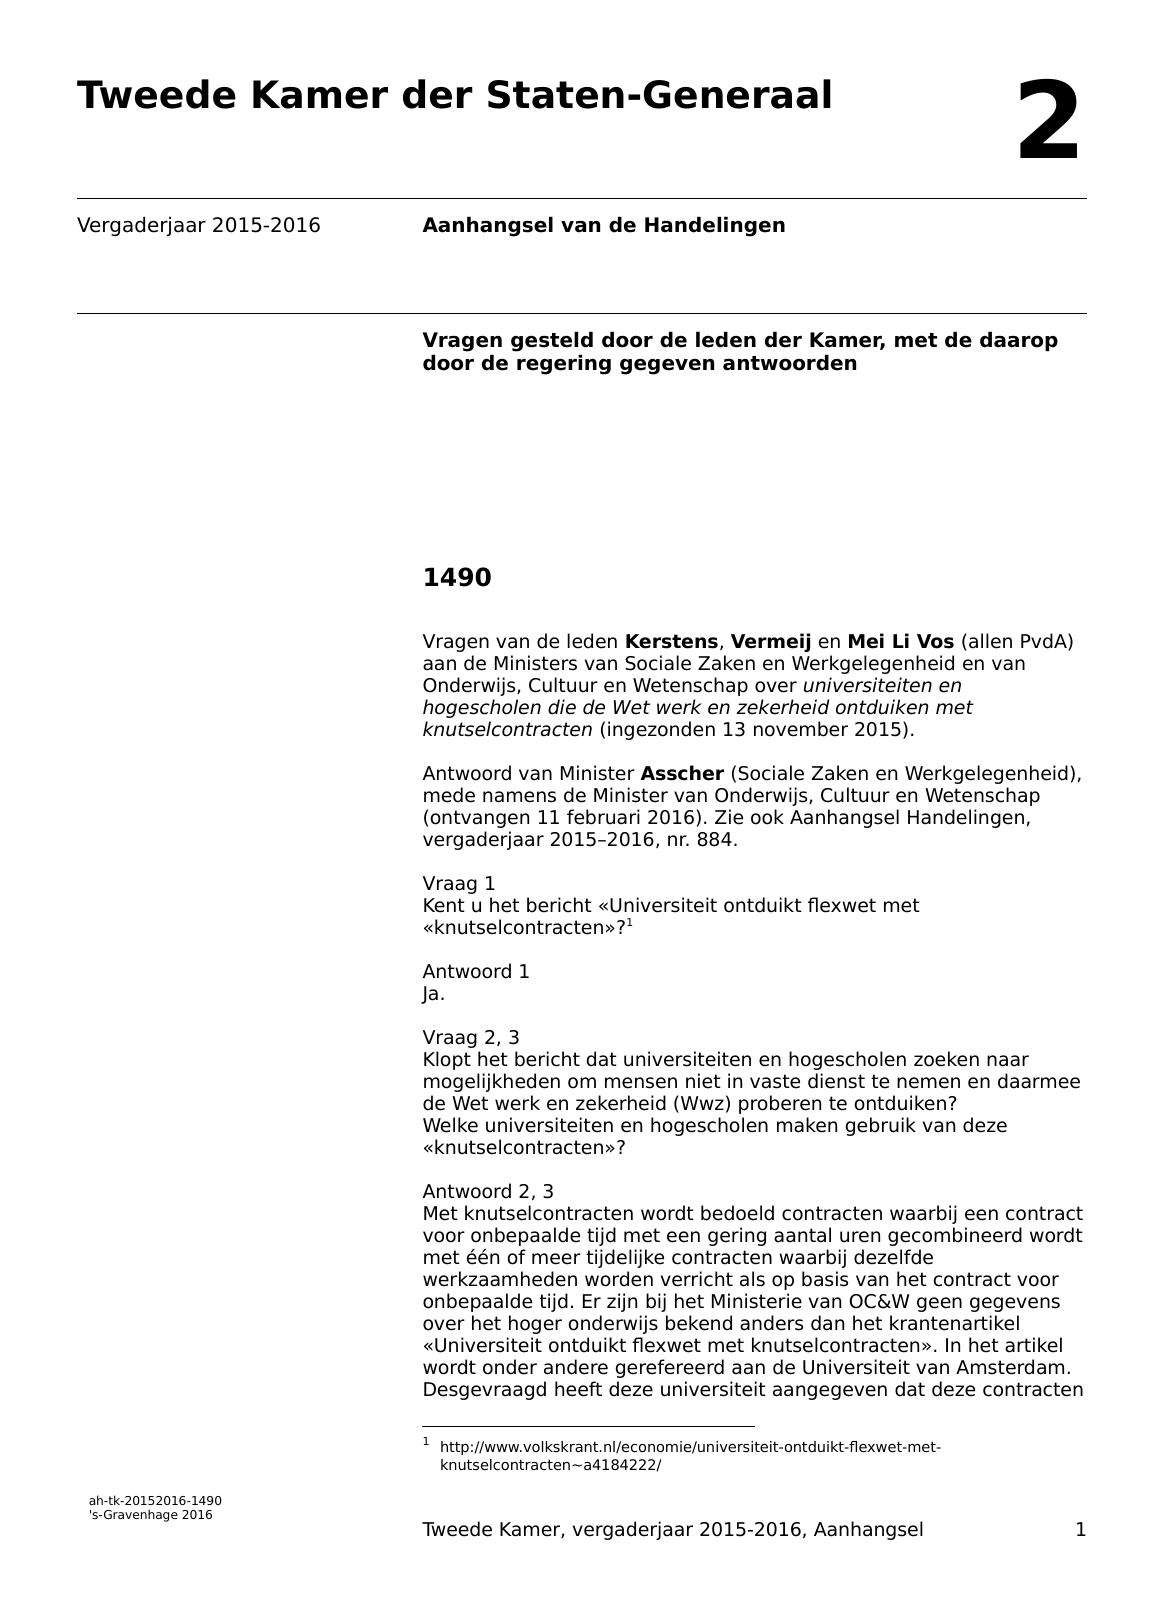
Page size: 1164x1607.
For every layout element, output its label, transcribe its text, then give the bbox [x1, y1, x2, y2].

text ah-tk-20152016-1490 [88, 1494, 323, 1508]
text Welke universiteiten en hogescholen maken gebruik van deze «knutselcontracten»? [422, 1115, 1087, 1159]
text Vraag 2, 3 [422, 1027, 1087, 1049]
table_cell Vergaderjaar 2015-2016 [77, 199, 422, 313]
text 1490 [422, 563, 1087, 592]
text Vraag 1 [422, 873, 1087, 895]
text Klopt het bericht dat universiteiten en hogescholen zoeken naar mogelijkheden om mensen niet in vaste dienst te nemen en daarmee de Wet werk en zekerheid (Wwz) proberen te ontduiken? [422, 1049, 1087, 1115]
text http://www.volkskrant.nl/economie/universiteit-ontduikt-flexwet-met-knutselcontracten~a4184222/ [422, 1435, 1087, 1474]
table_cell Aanhangsel van de Handelingen [422, 199, 1087, 313]
text Vragen van de leden Kerstens, Vermeij en Mei Li Vos (allen PvdA) aan de Ministers van Sociale Zaken en Werkgelegenheid en van Onderwijs, Cultuur en Wetenschap over universiteiten en hogescholen die de Wet werk en zekerheid ontduiken met knutselcontracten (ingezonden 13 november 2015). [422, 631, 1087, 741]
text Ja. [422, 983, 1087, 1005]
text Met knutselcontracten wordt bedoeld contracten waarbij een contract voor onbepaalde tijd met een gering aantal uren gecombineerd wordt met één of meer tijdelijke contracten waarbij dezelfde werkzaamheden worden verricht als op basis van het contract voor onbepaalde tijd. Er zijn bij het Ministerie van OC&W geen gegevens over het hoger onderwijs bekend anders dan het krantenartikel «Universiteit ontduikt flexwet met knutselcontracten». In het artikel wordt onder andere gerefereerd aan de Universiteit van Amsterdam. Desgevraagd heeft deze universiteit aangegeven dat deze contracten [422, 1203, 1087, 1401]
text Kent u het bericht «Universiteit ontduikt flexwet met «knutselcontracten»? [422, 895, 1087, 939]
table_cell [77, 314, 422, 376]
table_cell Vragen gesteld door de leden der Kamer, met de daarop door de regering gegeven antwoorden [422, 314, 1087, 376]
table_header Tweede Kamer der Staten-Generaal [77, 59, 886, 198]
table_header 2 [886, 59, 1087, 198]
text Antwoord van Minister Asscher (Sociale Zaken en Werkgelegenheid), mede namens de Minister van Onderwijs, Cultuur en Wetenschap (ontvangen 11 februari 2016). Zie ook Aanhangsel Handelingen, vergaderjaar 2015–2016, nr. 884. [422, 763, 1087, 851]
text Antwoord 1 [422, 961, 1087, 983]
text Antwoord 2, 3 [422, 1181, 1087, 1203]
text 's-Gravenhage 2016 [88, 1508, 323, 1522]
